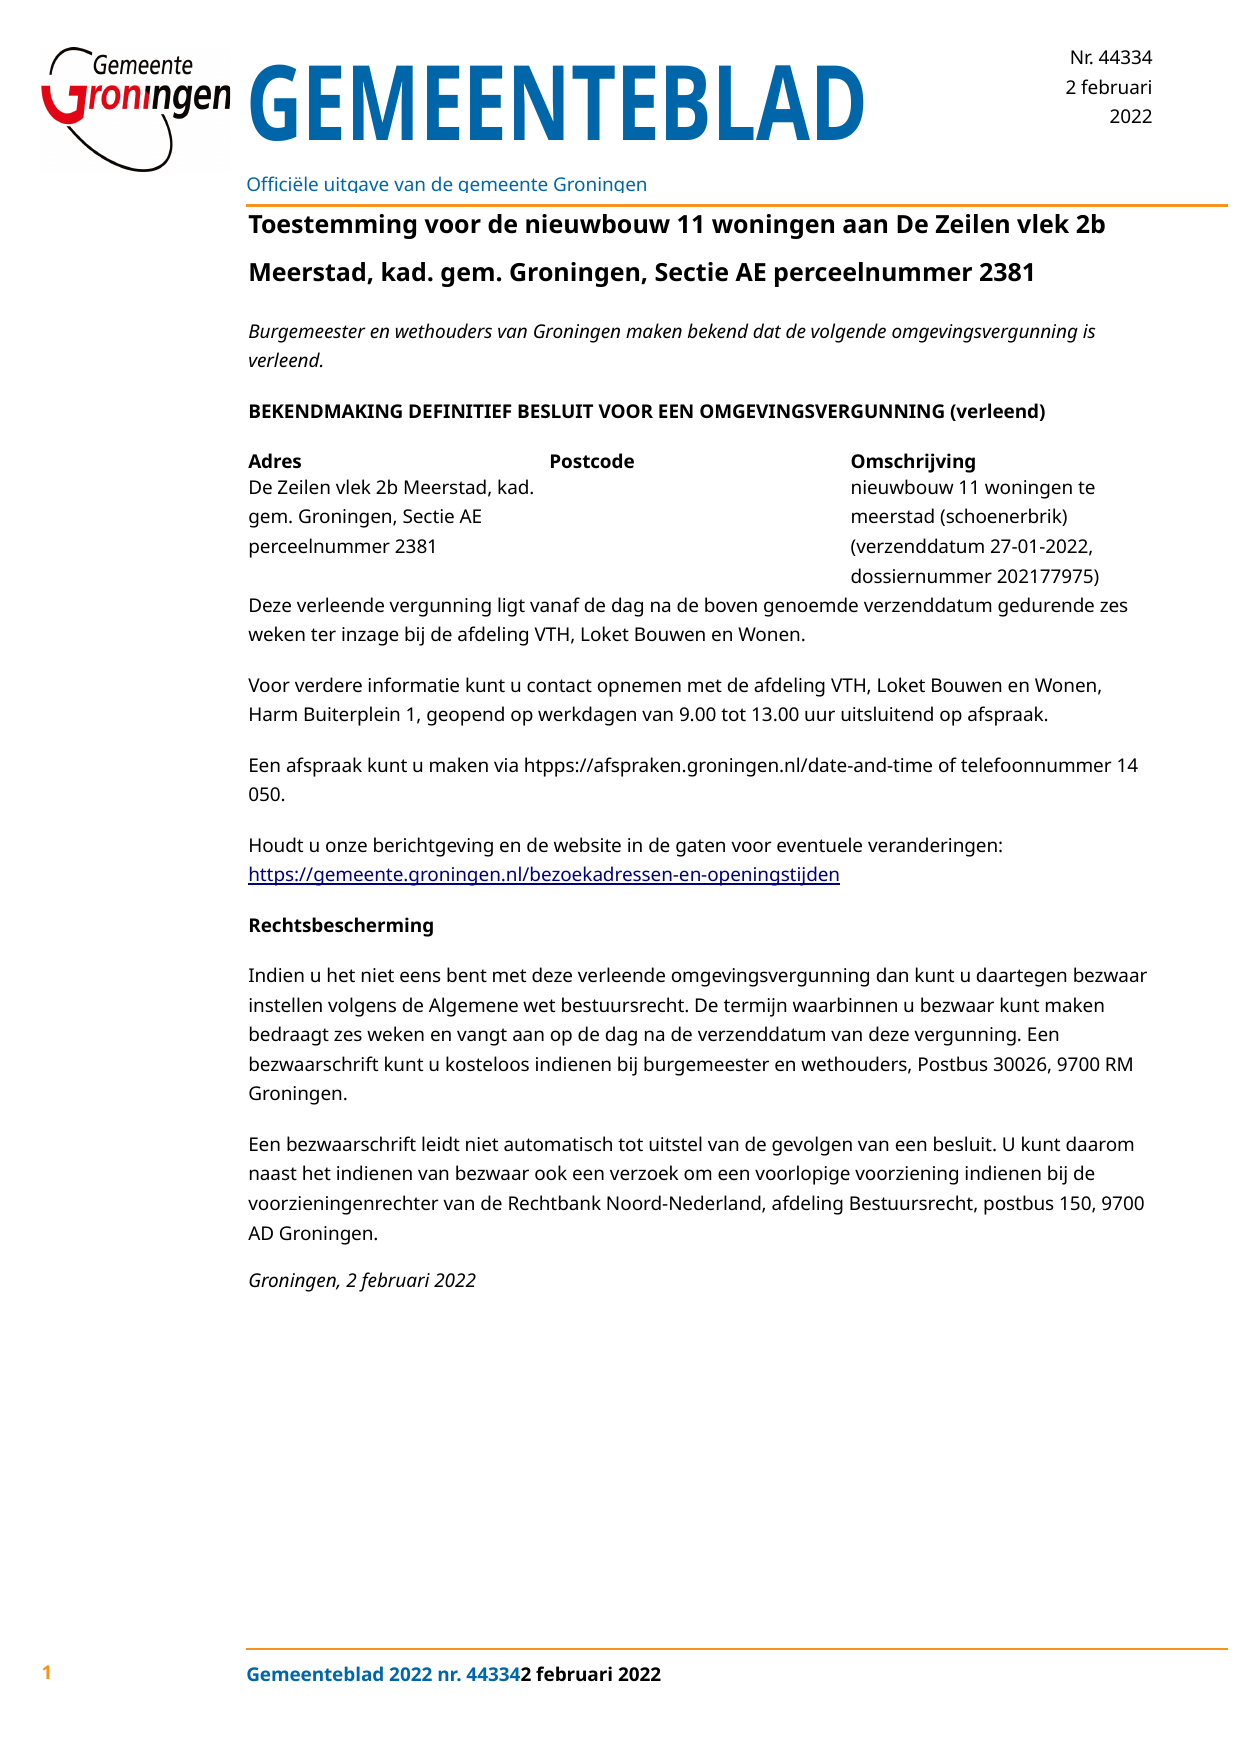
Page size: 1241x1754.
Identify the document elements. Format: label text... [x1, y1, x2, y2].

table_header Omschrijving [850, 449, 1152, 474]
text Groningen, 2 februari 2022 [248, 1268, 1152, 1293]
text Toestemming voor de nieuwbouw 11 woningen aan De Zeilen vlek 2b Meerstad, kad. gem. Groningen, Sectie AE perceelnummer 2381 [248, 207, 1152, 288]
text Een afspraak kunt u maken via htpps://afspraken.groningen.nl/date-and-time of telefoonnummer 14 050. [248, 752, 1152, 807]
table_header Postcode [549, 449, 850, 474]
picture [41, 47, 231, 172]
table_cell nieuwbouw 11 woningen te meerstad (schoenerbrik) (verzenddatum 27-01-2022, dossiernummer 202177975) [850, 474, 1152, 589]
table_cell De Zeilen vlek 2b Meerstad, kad. gem. Groningen, Sectie AE perceelnummer 2381 [248, 474, 549, 589]
table_header Adres [248, 449, 549, 474]
text Voor verdere informatie kunt u contact opnemen met de afdeling VTH, Loket Bouwen en Wonen, Harm Buiterplein 1, geopend op werkdagen van 9.00 tot 13.00 uur uitsluitend op afspraak. [248, 672, 1152, 727]
text Rechtsbescherming [248, 912, 1152, 938]
text Burgemeester en wethouders van Groningen maken bekend dat de volgende omgevingsvergunning is verleend. [248, 318, 1152, 373]
text BEKENDMAKING DEFINITIEF BESLUIT VOOR EEN OMGEVINGSVERGUNNING (verleend) [248, 398, 1152, 424]
text Houdt u onze berichtgeving en de website in de gaten voor eventuele veranderingen: https://gemeente.groningen.nl/bezoekadressen-en-openingstijden [248, 832, 1152, 887]
text Indien u het niet eens bent met deze verleende omgevingsvergunning dan kunt u daartegen bezwaar instellen volgens de Algemene wet bestuursrecht. De termijn waarbinnen u bezwaar kunt maken bedraagt zes weken en vangt aan op de dag na de verzenddatum van deze vergunning. Een bezwaarschrift kunt u kosteloos indienen bij burgemeester en wethouders, Postbus 30026, 9700 RM Groningen. [248, 962, 1152, 1106]
text Deze verleende vergunning ligt vanaf de dag na de boven genoemde verzenddatum gedurende zes weken ter inzage bij de afdeling VTH, Loket Bouwen en Wonen. [248, 592, 1152, 647]
text Een bezwaarschrift leidt niet automatisch tot uitstel van de gevolgen van een besluit. U kunt daarom naast het indienen van bezwaar ook een verzoek om een voorlopige voorziening indienen bij de voorzieningenrechter van de Rechtbank Noord-Nederland, afdeling Bestuursrecht, postbus 150, 9700 AD Groningen. [248, 1131, 1152, 1246]
table_cell [549, 474, 850, 589]
